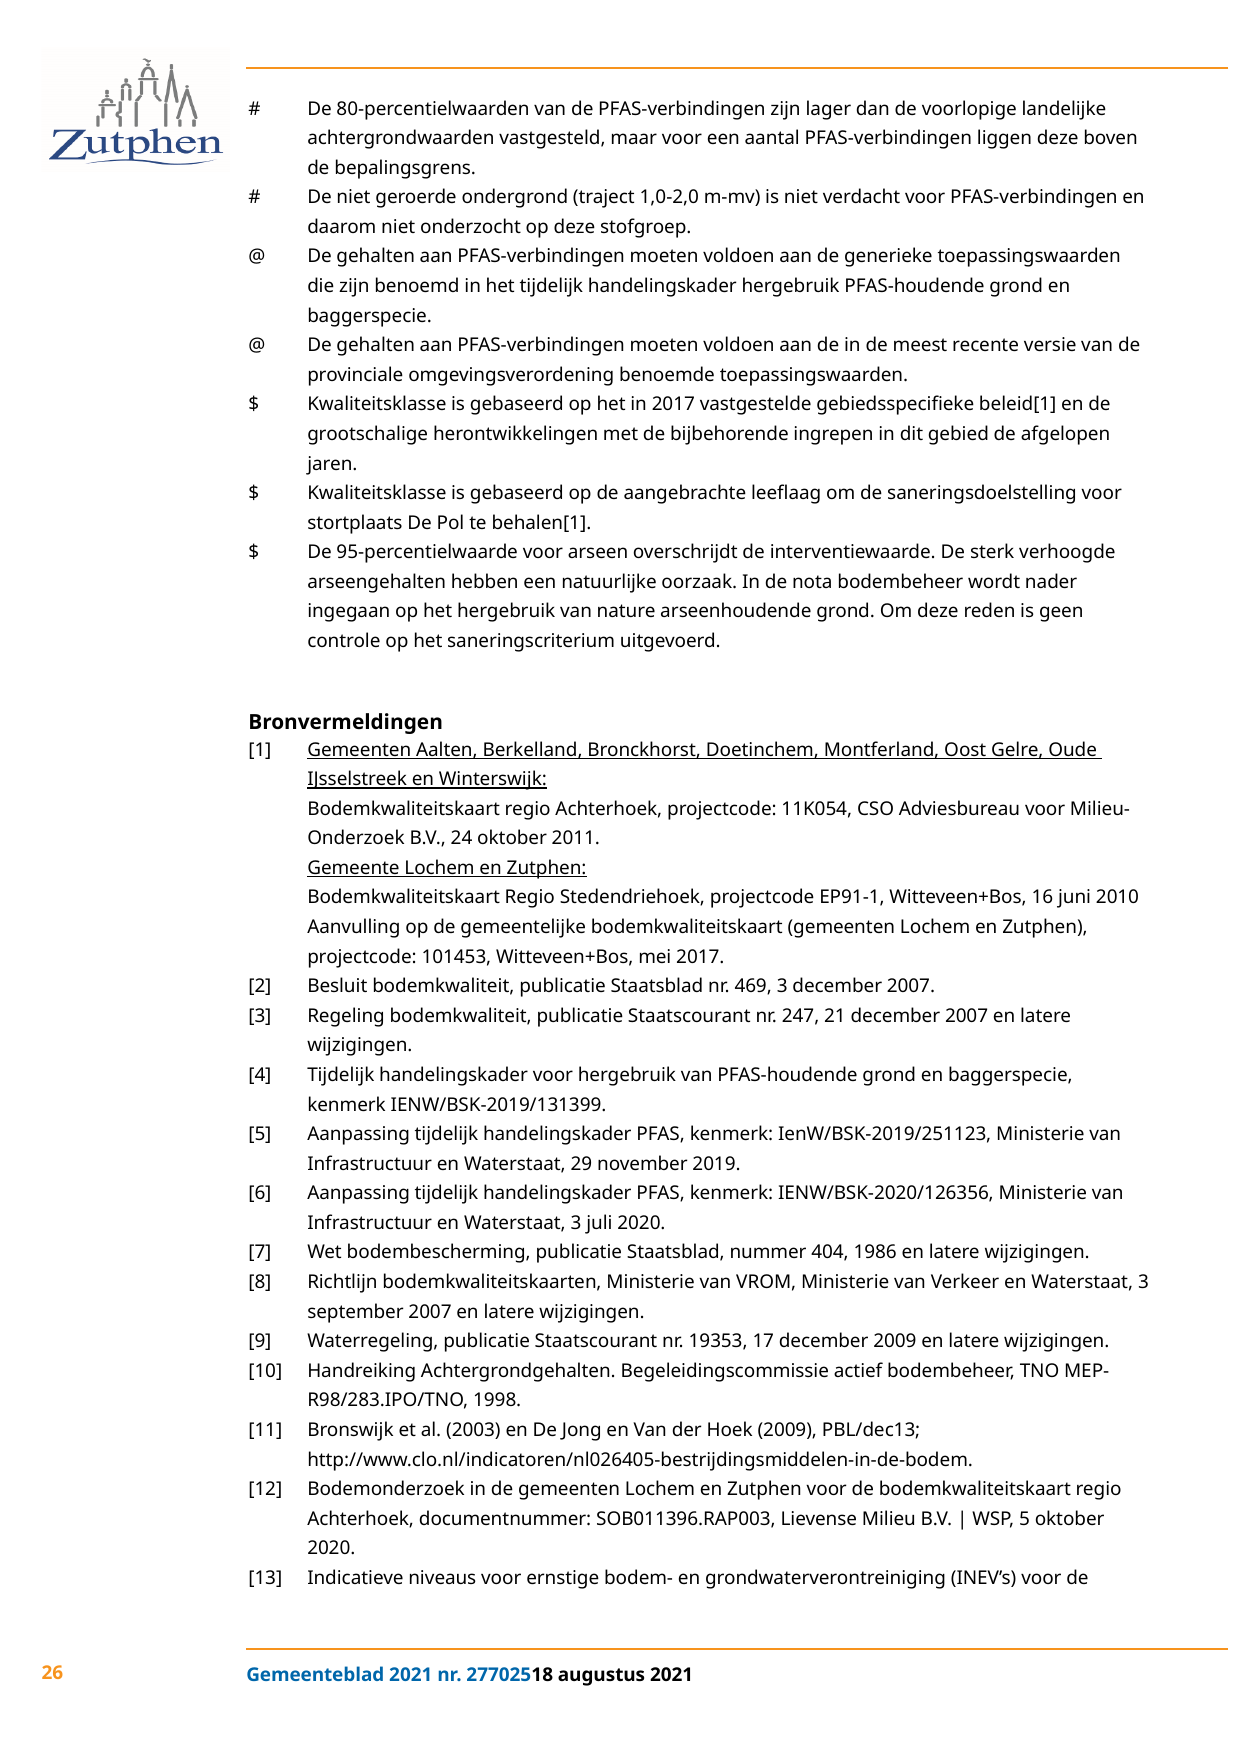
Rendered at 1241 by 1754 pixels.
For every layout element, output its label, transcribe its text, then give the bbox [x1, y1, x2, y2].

list De 95-percentielwaarde voor arseen overschrijdt de interventiewaarde. De sterk verhoogde arseengehalten hebben een natuurlijke oorzaak. In de nota bodembeheer wordt nader ingegaan op het hergebruik van nature arseenhoudende grond. Om deze reden is geen controle op het saneringscriterium uitgevoerd. [248, 538, 1152, 653]
list Aanpassing tijdelijk handelingskader PFAS, kenmerk: IENW/BSK-2020/126356, Ministerie van Infrastructuur en Waterstaat, 3 juli 2020. [248, 1179, 1152, 1235]
list Bodemkwaliteitskaart Regio Stedendriehoek, projectcode EP91-1, Witteveen+Bos, 16 juni 2010 [248, 884, 1152, 909]
list Bodemkwaliteitskaart regio Achterhoek, projectcode: 11K054, CSO Adviesbureau voor Milieu-Onderzoek B.V., 24 oktober 2011. [248, 795, 1152, 850]
list Handreiking Achtergrondgehalten. Begeleidingscommissie actief bodembeheer, TNO MEP-R98/283.IPO/TNO, 1998. [248, 1357, 1152, 1412]
list Aanpassing tijdelijk handelingskader PFAS, kenmerk: IenW/BSK-2019/251123, Ministerie van Infrastructuur en Waterstaat, 29 november 2019. [248, 1120, 1152, 1176]
list Aanvulling op de gemeentelijke bodemkwaliteitskaart (gemeenten Lochem en Zutphen), projectcode: 101453, Witteveen+Bos, mei 2017. [248, 913, 1152, 968]
text Bronvermeldingen [248, 707, 1152, 736]
list De 80-percentielwaarden van de PFAS-verbindingen zijn lager dan de voorlopige landelijke achtergrondwaarden vastgesteld, maar voor een aantal PFAS-verbindingen liggen deze boven de bepalingsgrens. [248, 95, 1152, 180]
list De gehalten aan PFAS-verbindingen moeten voldoen aan de in de meest recente versie van de provinciale omgevingsverordening benoemde toepassingswaarden. [248, 331, 1152, 387]
picture [41, 47, 231, 172]
list Tijdelijk handelingskader voor hergebruik van PFAS-houdende grond en baggerspecie, kenmerk IENW/BSK-2019/131399. [248, 1061, 1152, 1116]
list Regeling bodemkwaliteit, publicatie Staatscourant nr. 247, 21 december 2007 en latere wijzigingen. [248, 1002, 1152, 1057]
list Bodemonderzoek in de gemeenten Lochem en Zutphen voor de bodemkwaliteitskaart regio Achterhoek, documentnummer: SOB011396.RAP003, Lievense Milieu B.V. | WSP, 5 oktober 2020. [248, 1475, 1152, 1560]
list Waterregeling, publicatie Staatscourant nr. 19353, 17 december 2009 en latere wijzigingen. [248, 1327, 1152, 1353]
list Wet bodembescherming, publicatie Staatsblad, nummer 404, 1986 en latere wijzigingen. [248, 1239, 1152, 1264]
list Gemeente Lochem en Zutphen: [248, 854, 1152, 880]
list De gehalten aan PFAS-verbindingen moeten voldoen aan de generieke toepassingswaarden die zijn benoemd in het tijdelijk handelingskader hergebruik PFAS-houdende grond en baggerspecie. [248, 243, 1152, 328]
list Besluit bodemkwaliteit, publicatie Staatsblad nr. 469, 3 december 2007. [248, 972, 1152, 998]
list Kwaliteitsklasse is gebaseerd op het in 2017 vastgestelde gebiedsspecifieke beleid[1] en de grootschalige herontwikkelingen met de bijbehorende ingrepen in dit gebied de afgelopen jaren. [248, 391, 1152, 476]
list De niet geroerde ondergrond (traject 1,0-2,0 m-mv) is niet verdacht voor PFAS-verbindingen en daarom niet onderzocht op deze stofgroep. [248, 183, 1152, 239]
list Indicatieve niveaus voor ernstige bodem- en grondwaterverontreiniging (INEV’s) voor de [248, 1564, 1152, 1590]
list Richtlijn bodemkwaliteitskaarten, Ministerie van VROM, Ministerie van Verkeer en Waterstaat, 3 september 2007 en latere wijzigingen. [248, 1268, 1152, 1323]
list Gemeenten Aalten, Berkelland, Bronckhorst, Doetinchem, Montferland, Oost Gelre, Oude IJsselstreek en Winterswijk: [248, 736, 1152, 791]
list Bronswijk et al. (2003) en De Jong en Van der Hoek (2009), PBL/dec13; http://www.clo.nl/indicatoren/nl026405-bestrijdingsmiddelen-in-de-bodem. [248, 1416, 1152, 1471]
list Kwaliteitsklasse is gebaseerd op de aangebrachte leeflaag om de saneringsdoelstelling voor stortplaats De Pol te behalen[1]. [248, 479, 1152, 535]
